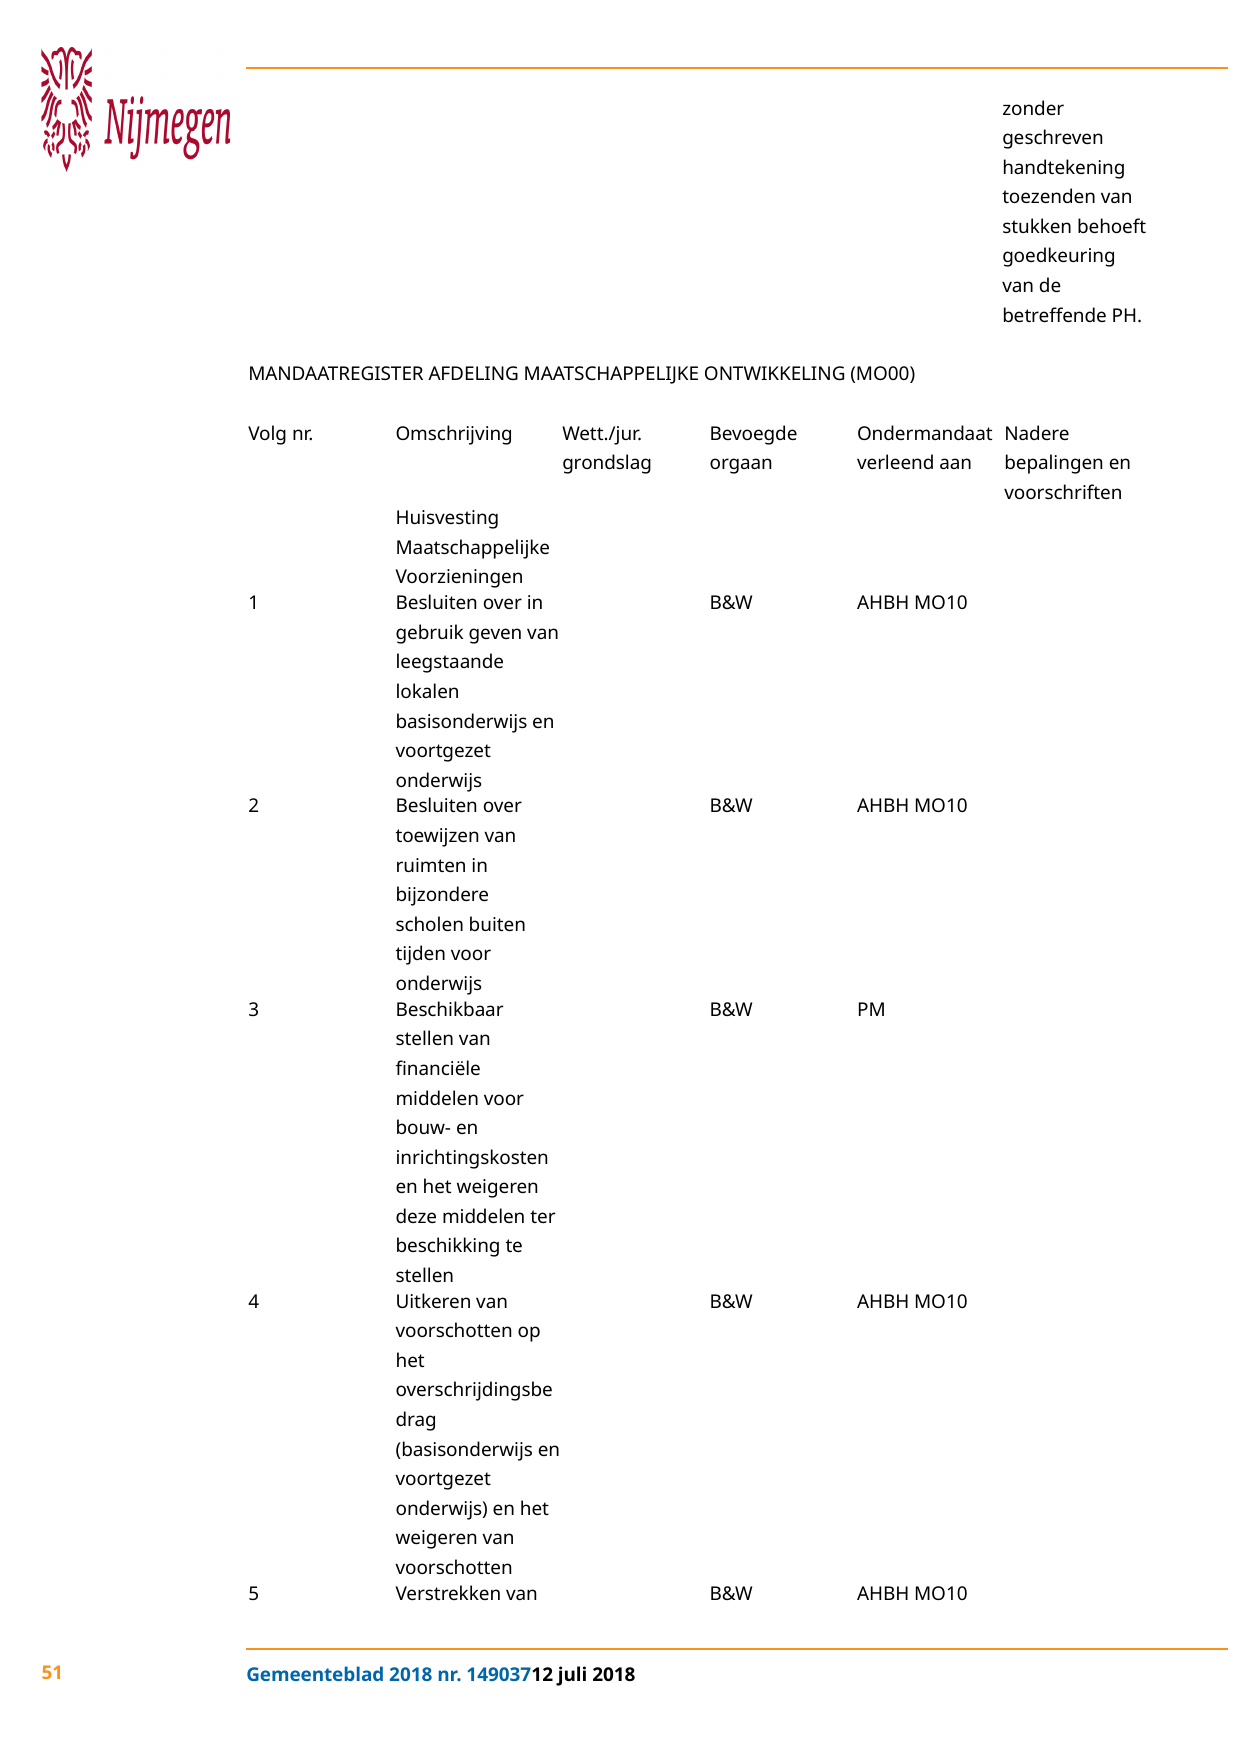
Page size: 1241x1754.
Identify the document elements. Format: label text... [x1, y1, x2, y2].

table_cell zonder geschreven handtekening toezenden van stukken behoeft goedkeuring van de betreffende PH. [1002, 95, 1152, 328]
table_cell [1004, 793, 1152, 996]
table_cell [562, 793, 709, 996]
table_cell [709, 505, 857, 589]
table_header Wett./jur. grondslag [562, 420, 709, 504]
table_cell [562, 1288, 709, 1580]
table_cell AHBH MO10 [857, 793, 1004, 996]
table_cell 1 [248, 590, 395, 793]
table_cell B&W [709, 1580, 857, 1606]
table_cell B&W [709, 996, 857, 1288]
table_cell [1004, 590, 1152, 793]
table_cell B&W [709, 1288, 857, 1580]
table_header Omschrijving [395, 420, 562, 504]
table_cell [562, 1580, 709, 1606]
table_cell Uitkeren van voorschotten op het overschrijdingsbedrag (basisonderwijs en voortgezet onderwijs) en het weigeren van voorschotten [395, 1288, 562, 1580]
table_cell Beschikbaar stellen van financiële middelen voor bouw- en inrichtingskosten en het weigeren deze middelen ter beschikking te stellen [395, 996, 562, 1288]
table_cell AHBH MO10 [857, 1288, 1004, 1580]
table_cell [562, 590, 709, 793]
table_header Volg nr. [248, 420, 395, 504]
table_header Nadere bepalingen en voorschriften [1004, 420, 1152, 504]
table_cell [1004, 1580, 1152, 1606]
table_cell [1004, 996, 1152, 1288]
table_cell [857, 505, 1004, 589]
table_cell [853, 95, 1002, 328]
table_cell [554, 95, 703, 328]
table_cell 5 [248, 1580, 395, 1606]
table_cell [703, 95, 852, 328]
table_cell B&W [709, 793, 857, 996]
table_cell Besluiten over in gebruik geven van leegstaande lokalen basisonderwijs en voortgezet onderwijs [395, 590, 562, 793]
picture [41, 47, 231, 172]
table_cell [398, 95, 553, 328]
text MANDAATREGISTER AFDELING MAATSCHAPPELIJKE ONTWIKKELING (MO00) [248, 360, 1152, 386]
table_header Bevoegde orgaan [709, 420, 857, 504]
table_cell 4 [248, 1288, 395, 1580]
table_cell PM [857, 996, 1004, 1288]
table_cell AHBH MO10 [857, 1580, 1004, 1606]
table_cell Verstrekken van [395, 1580, 562, 1606]
table_cell [1004, 1288, 1152, 1580]
table_cell [1004, 505, 1152, 589]
table_cell [562, 996, 709, 1288]
table_cell 3 [248, 996, 395, 1288]
table_cell Huisvesting Maatschappelijke Voorzieningen [395, 505, 562, 589]
table_cell [248, 95, 397, 328]
table_header Ondermandaat verleend aan [857, 420, 1004, 504]
table_cell 2 [248, 793, 395, 996]
table_cell B&W [709, 590, 857, 793]
table_cell AHBH MO10 [857, 590, 1004, 793]
table_cell [248, 505, 395, 589]
table_cell [562, 505, 709, 589]
table_cell Besluiten over toewijzen van ruimten in bijzondere scholen buiten tijden voor onderwijs [395, 793, 562, 996]
